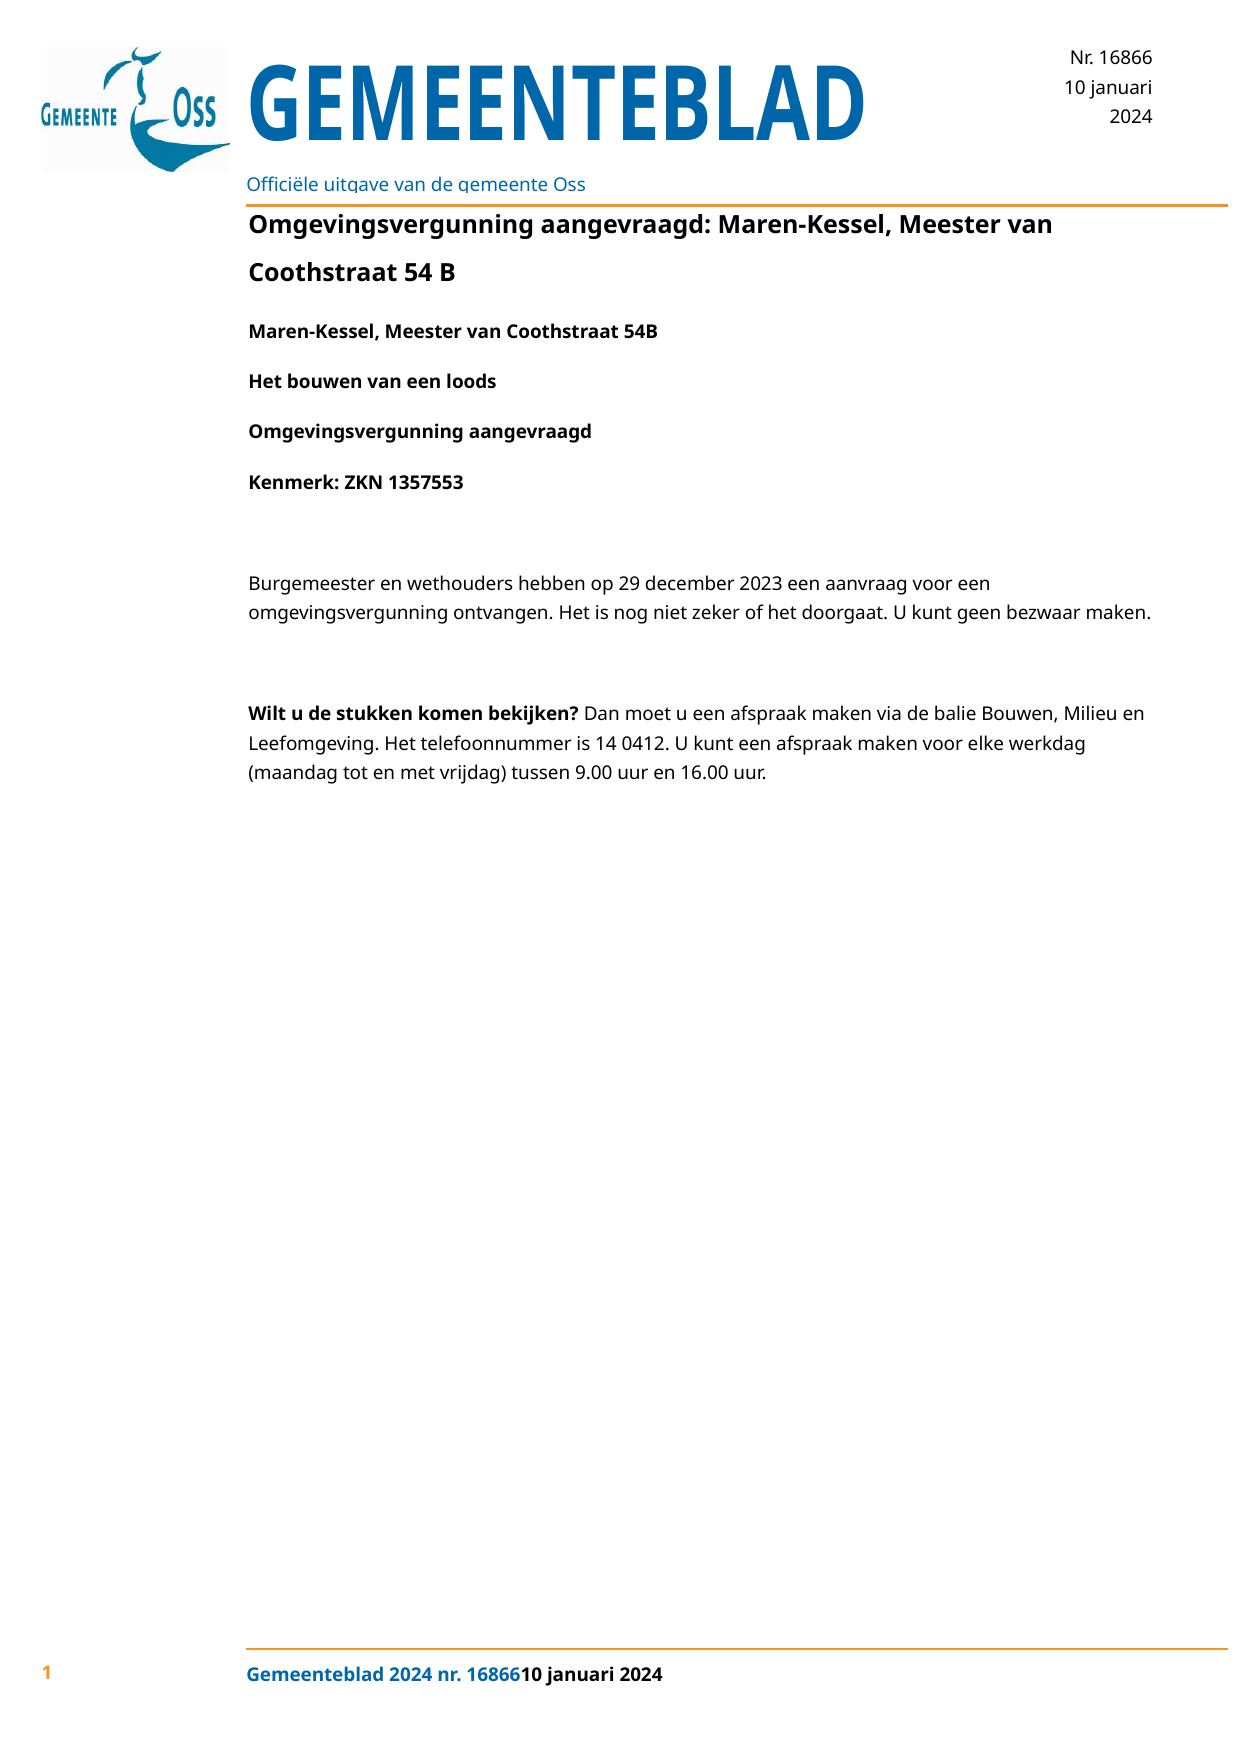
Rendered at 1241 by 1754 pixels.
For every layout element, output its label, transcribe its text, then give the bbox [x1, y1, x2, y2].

text Het bouwen van een loods [248, 368, 1152, 394]
text Omgevingsvergunning aangevraagd: Maren-Kessel, Meester van Coothstraat 54 B [248, 207, 1152, 288]
text Kenmerk: ZKN 1357553 [248, 469, 1152, 495]
text Wilt u de stukken komen bekijken? Dan moet u een afspraak maken via de balie Bouwen, Milieu en Leefomgeving. Het telefoonnummer is 14 0412. U kunt een afspraak maken voor elke werkdag (maandag tot en met vrijdag) tussen 9.00 uur en 16.00 uur. [248, 700, 1152, 785]
text Burgemeester en wethouders hebben op 29 december 2023 een aanvraag voor een omgevingsvergunning ontvangen. Het is nog niet zeker of het doorgaat. U kunt geen bezwaar maken. [248, 570, 1152, 625]
text Omgevingsvergunning aangevraagd [248, 419, 1152, 444]
text Maren-Kessel, Meester van Coothstraat 54B [248, 318, 1152, 344]
picture [41, 47, 231, 172]
